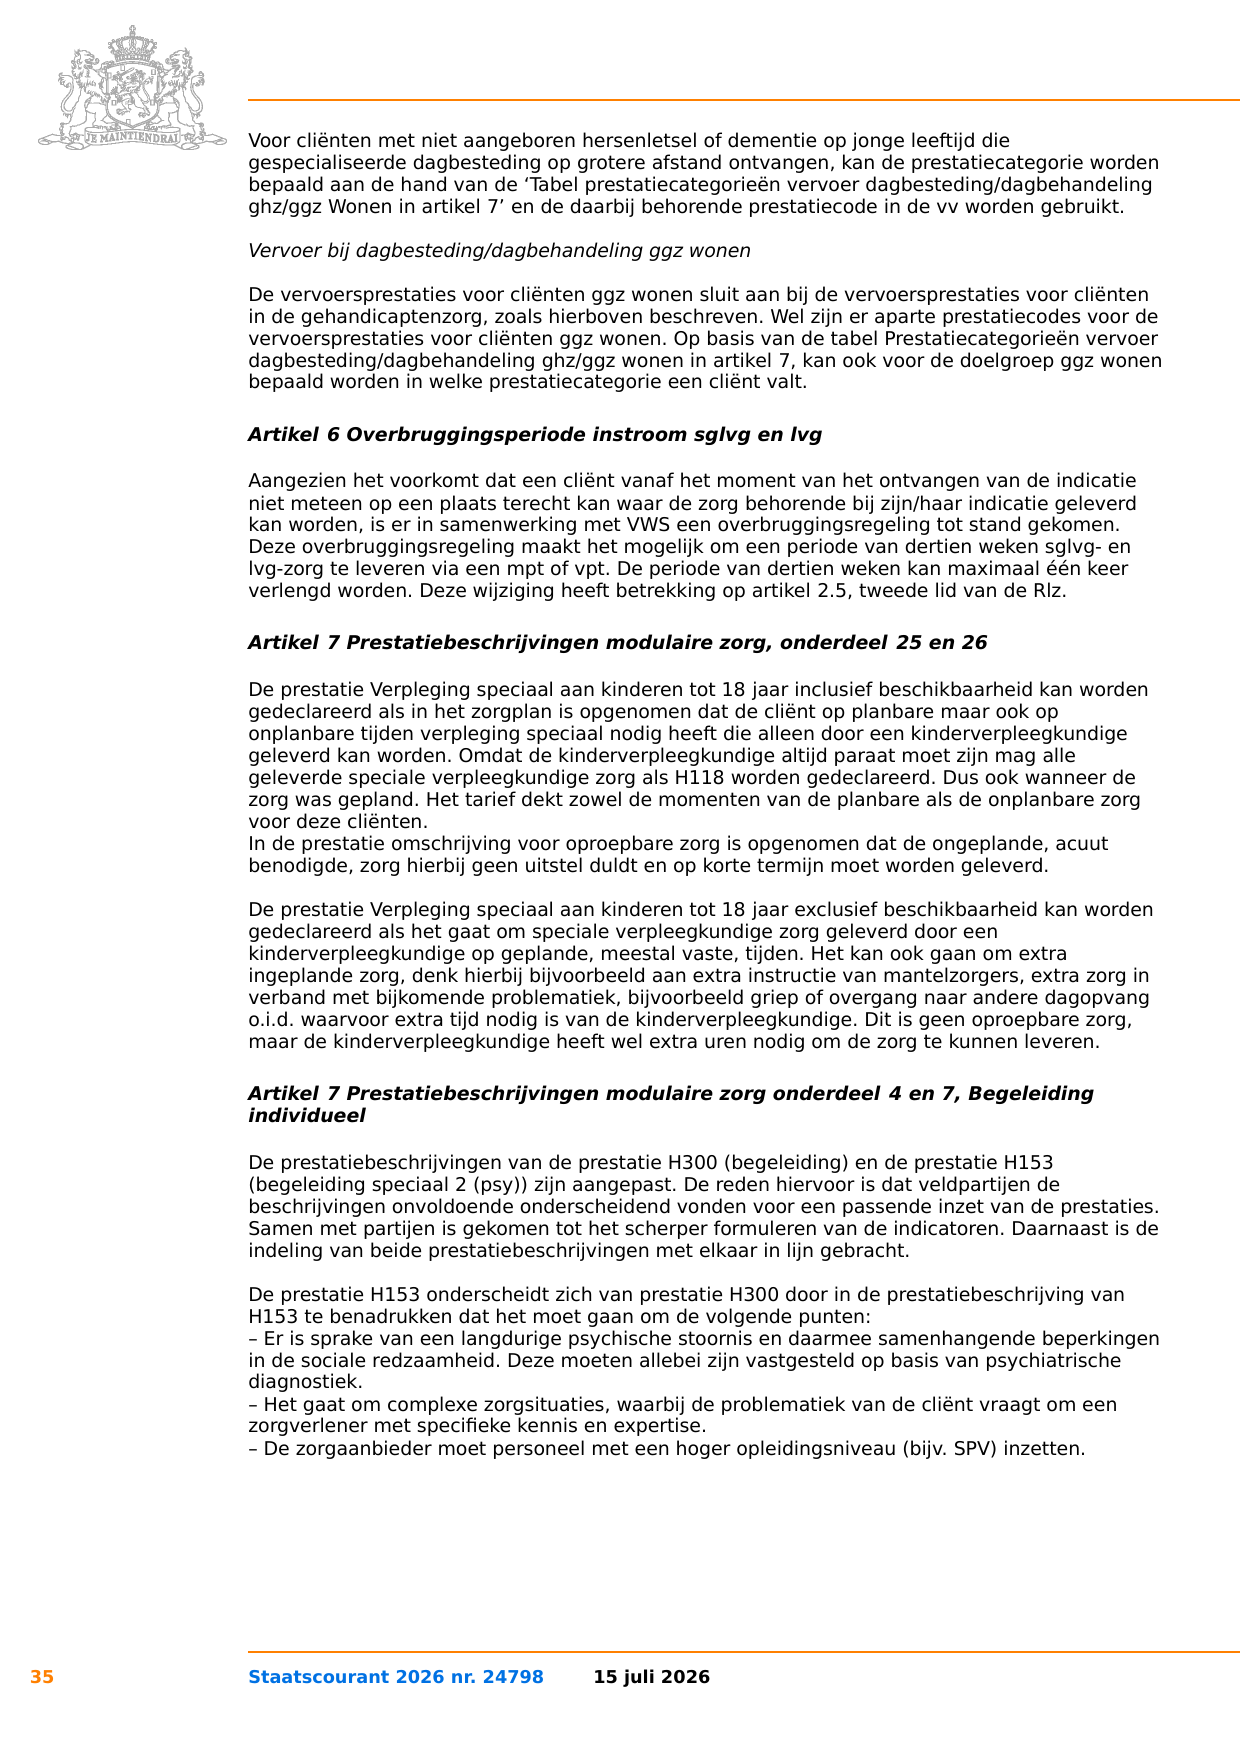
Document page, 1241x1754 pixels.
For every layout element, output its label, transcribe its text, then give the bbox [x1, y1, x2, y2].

text In de prestatie omschrijving voor oproepbare zorg is opgenomen dat de ongeplande, acuut benodigde, zorg hierbij geen uitstel duldt en op korte termijn moet worden geleverd. [248, 833, 1163, 877]
text De vervoersprestaties voor cliënten ggz wonen sluit aan bij de vervoersprestaties voor cliënten in de gehandicaptenzorg, zoals hierboven beschreven. Wel zijn er aparte prestatiecodes voor de vervoersprestaties voor cliënten ggz wonen. Op basis van de tabel Prestatiecategorieën vervoer dagbesteding/dagbehandeling ghz/ggz wonen in artikel 7, kan ook voor de doelgroep ggz wonen bepaald worden in welke prestatiecategorie een cliënt valt. [248, 283, 1163, 393]
text De prestatie Verpleging speciaal aan kinderen tot 18 jaar inclusief beschikbaarheid kan worden gedeclareerd als in het zorgplan is opgenomen dat de cliënt op planbare maar ook op onplanbare tijden verpleging speciaal nodig heeft die alleen door een kinderverpleegkundige geleverd kan worden. Omdat de kinderverpleegkundige altijd paraat moet zijn mag alle geleverde speciale verpleegkundige zorg als H118 worden gedeclareerd. Dus ook wanneer de zorg was gepland. Het tarief dekt zowel de momenten van de planbare als de onplanbare zorg voor deze cliënten. [248, 679, 1163, 833]
text Voor cliënten met niet aangeboren hersenletsel of dementie op jonge leeftijd die gespecialiseerde dagbesteding op grotere afstand ontvangen, kan de prestatiecategorie worden bepaald aan de hand van de ‘Tabel prestatiecategorieën vervoer dagbesteding/dagbehandeling ghz/ggz Wonen in artikel 7’ en de daarbij behorende prestatiecode in de vv worden gebruikt. [248, 130, 1163, 218]
text – Er is sprake van een langdurige psychische stoornis en daarmee samenhangende beperkingen in de sociale redzaamheid. Deze moeten allebei zijn vastgesteld op basis van psychiatrische diagnostiek. [248, 1327, 1163, 1393]
subtitle Artikel 7 Prestatiebeschrijvingen modulaire zorg onderdeel 4 en 7, Begeleiding individueel [248, 1083, 1163, 1127]
text Aangezien het voorkomt dat een cliënt vanaf het moment van het ontvangen van de indicatie niet meteen op een plaats terecht kan waar de zorg behorende bij zijn/haar indicatie geleverd kan worden, is er in samenwerking met VWS een overbruggingsregeling tot stand gekomen. Deze overbruggingsregeling maakt het mogelijk om een periode van dertien weken sglvg- en lvg-zorg te leveren via een mpt of vpt. De periode van dertien weken kan maximaal één keer verlengd worden. Deze wijziging heeft betrekking op artikel 2.5, tweede lid van de Rlz. [248, 470, 1163, 602]
text De prestatie Verpleging speciaal aan kinderen tot 18 jaar exclusief beschikbaarheid kan worden gedeclareerd als het gaat om speciale verpleegkundige zorg geleverd door een kinderverpleegkundige op geplande, meestal vaste, tijden. Het kan ook gaan om extra ingeplande zorg, denk hierbij bijvoorbeeld aan extra instructie van mantelzorgers, extra zorg in verband met bijkomende problematiek, bijvoorbeeld griep of overgang naar andere dagopvang o.i.d. waarvoor extra tijd nodig is van de kinderverpleegkundige. Dit is geen oproepbare zorg, maar de kinderverpleegkundige heeft wel extra uren nodig om de zorg te kunnen leveren. [248, 899, 1163, 1053]
text De prestatiebeschrijvingen van de prestatie H300 (begeleiding) en de prestatie H153 (begeleiding speciaal 2 (psy)) zijn aangepast. De reden hiervoor is dat veldpartijen de beschrijvingen onvoldoende onderscheidend vonden voor een passende inzet van de prestaties. Samen met partijen is gekomen tot het scherper formuleren van de indicatoren. Daarnaast is de indeling van beide prestatiebeschrijvingen met elkaar in lijn gebracht. [248, 1152, 1163, 1262]
picture [38, 25, 227, 150]
text – De zorgaanbieder moet personeel met een hoger opleidingsniveau (bijv. SPV) inzetten. [248, 1437, 1163, 1459]
subtitle Vervoer bij dagbesteding/dagbehandeling ggz wonen [248, 240, 1163, 262]
subtitle Artikel 6 Overbruggingsperiode instroom sglvg en lvg [248, 423, 1163, 445]
text De prestatie H153 onderscheidt zich van prestatie H300 door in de prestatiebeschrijving van H153 te benadrukken dat het moet gaan om de volgende punten: [248, 1283, 1163, 1327]
subtitle Artikel 7 Prestatiebeschrijvingen modulaire zorg, onderdeel 25 en 26 [248, 632, 1163, 654]
text – Het gaat om complexe zorgsituaties, waarbij de problematiek van de cliënt vraagt om een zorgverlener met specifieke kennis en expertise. [248, 1393, 1163, 1437]
